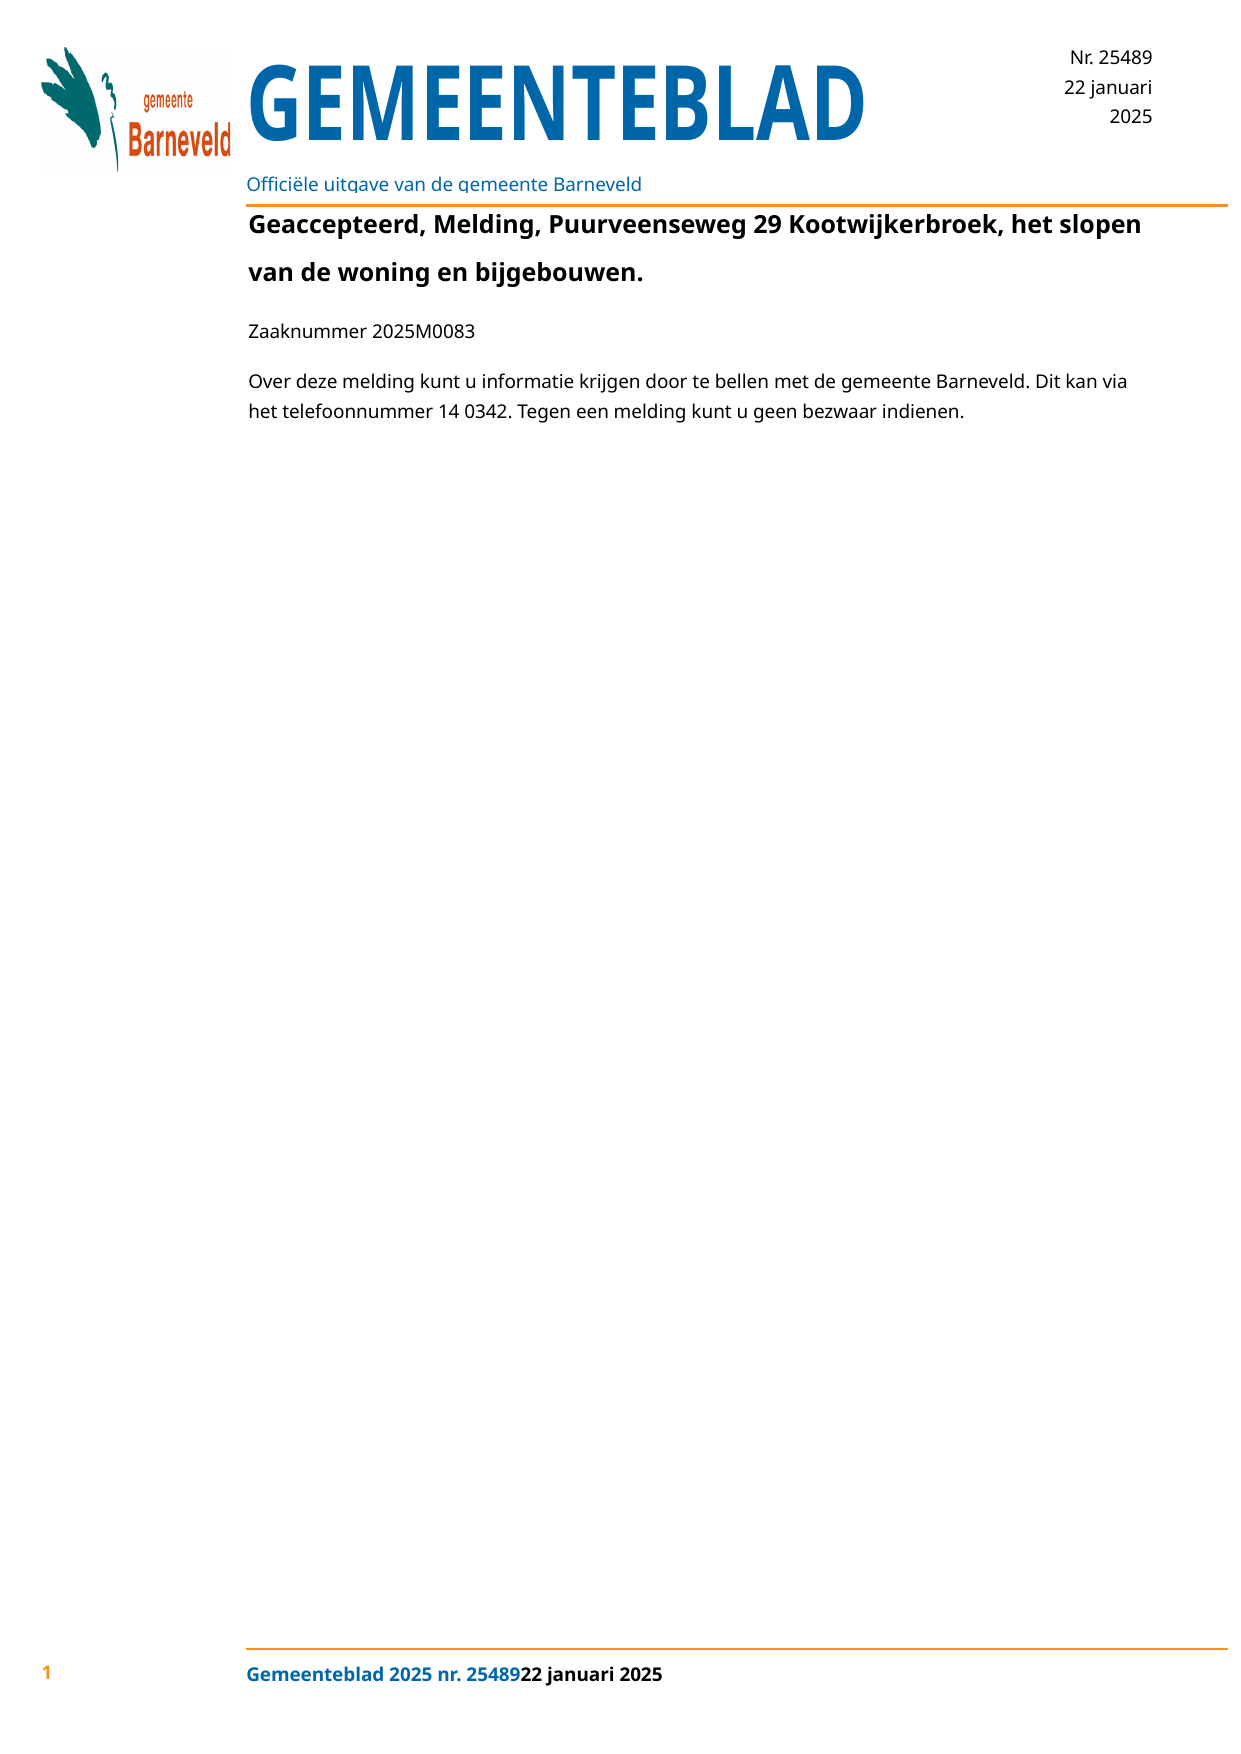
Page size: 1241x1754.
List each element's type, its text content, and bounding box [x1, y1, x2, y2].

picture [41, 47, 231, 172]
text Zaaknummer 2025M0083 [248, 318, 1152, 344]
text Geaccepteerd, Melding, Puurveenseweg 29 Kootwijkerbroek, het slopen van de woning en bijgebouwen. [248, 207, 1152, 288]
text Over deze melding kunt u informatie krijgen door te bellen met de gemeente Barneveld. Dit kan via het telefoonnummer 14 0342. Tegen een melding kunt u geen bezwaar indienen. [248, 368, 1152, 424]
